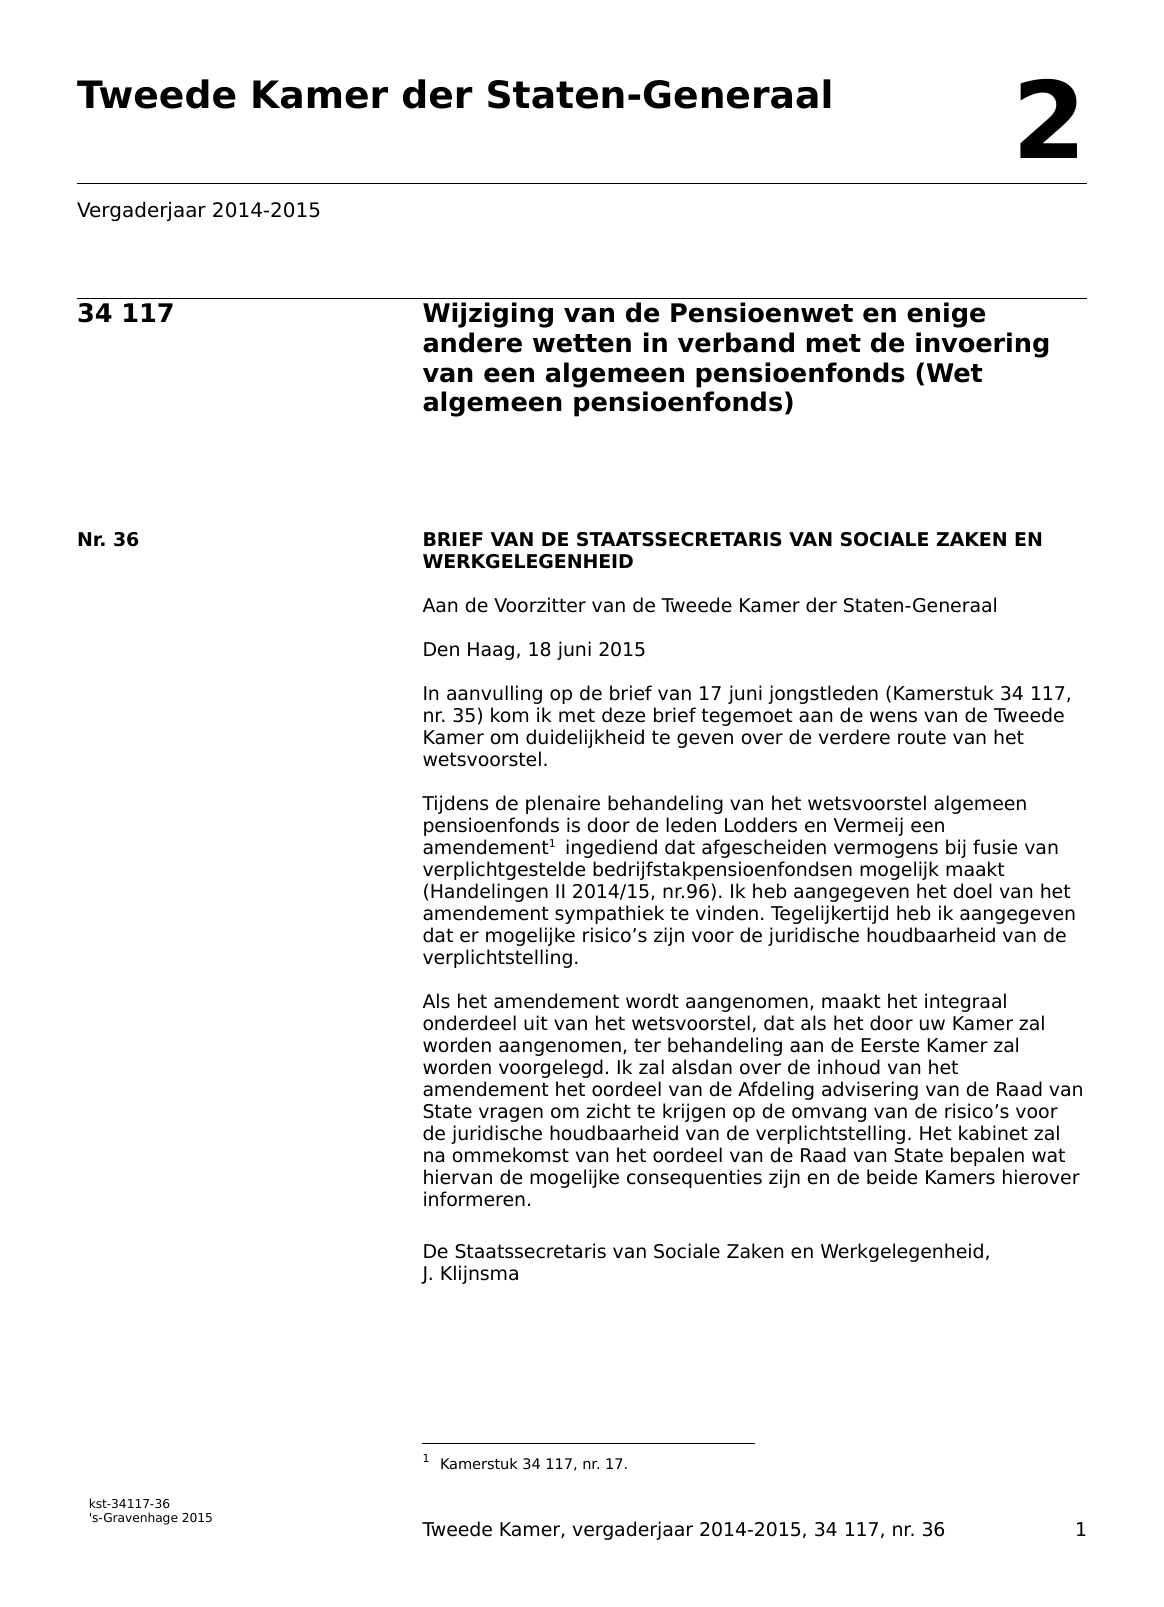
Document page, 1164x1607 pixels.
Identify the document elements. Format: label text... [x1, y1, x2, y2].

subtitle 34 117 Wijziging van de Pensioenwet en enige andere wetten in verband met de invoering van een algemeen pensioenfonds (Wet algemeen pensioenfonds) [77, 299, 1087, 418]
table_header 2 [886, 59, 1087, 183]
text kst-34117-36 [88, 1497, 323, 1511]
text Kamerstuk 34 117, nr. 17. [422, 1452, 1087, 1474]
table_header Tweede Kamer der Staten-Generaal [77, 59, 886, 183]
text De Staatssecretaris van Sociale Zaken en Werkgelegenheid, J. Klijnsma [422, 1241, 1087, 1285]
text Als het amendement wordt aangenomen, maakt het integraal onderdeel uit van het wetsvoorstel, dat als het door uw Kamer zal worden aangenomen, ter behandeling aan de Eerste Kamer zal worden voorgelegd. Ik zal alsdan over de inhoud van het amendement het oordeel van de Afdeling advisering van de Raad van State vragen om zicht te krijgen op de omvang van de risico’s voor de juridische houdbaarheid van de verplichtstelling. Het kabinet zal na ommekomst van het oordeel van de Raad van State bepalen wat hiervan de mogelijke consequenties zijn en de beide Kamers hierover informeren. [422, 991, 1087, 1211]
text Tijdens de plenaire behandeling van het wetsvoorstel algemeen pensioenfonds is door de leden Lodders en Vermeij een amendement ingediend dat afgescheiden vermogens bij fusie van verplichtgestelde bedrijfstakpensioenfondsen mogelijk maakt (Handelingen II 2014/15, nr.96). Ik heb aangegeven het doel van het amendement sympathiek te vinden. Tegelijkertijd heb ik aangegeven dat er mogelijke risico’s zijn voor de juridische houdbaarheid van de verplichtstelling. [422, 793, 1087, 969]
text 's-Gravenhage 2015 [88, 1511, 323, 1525]
text Den Haag, 18 juni 2015 [422, 639, 1087, 661]
text Aan de Voorzitter van de Tweede Kamer der Staten-Generaal [422, 595, 1087, 617]
text In aanvulling op de brief van 17 juni jongstleden (Kamerstuk 34 117, nr. 35) kom ik met deze brief tegemoet aan de wens van de Tweede Kamer om duidelijkheid te geven over de verdere route van het wetsvoorstel. [422, 683, 1087, 771]
subtitle Nr. 36 BRIEF VAN DE STAATSSECRETARIS VAN SOCIALE ZAKEN EN WERKGELEGENHEID [77, 529, 1087, 573]
table_cell Vergaderjaar 2014-2015 [77, 184, 1087, 298]
